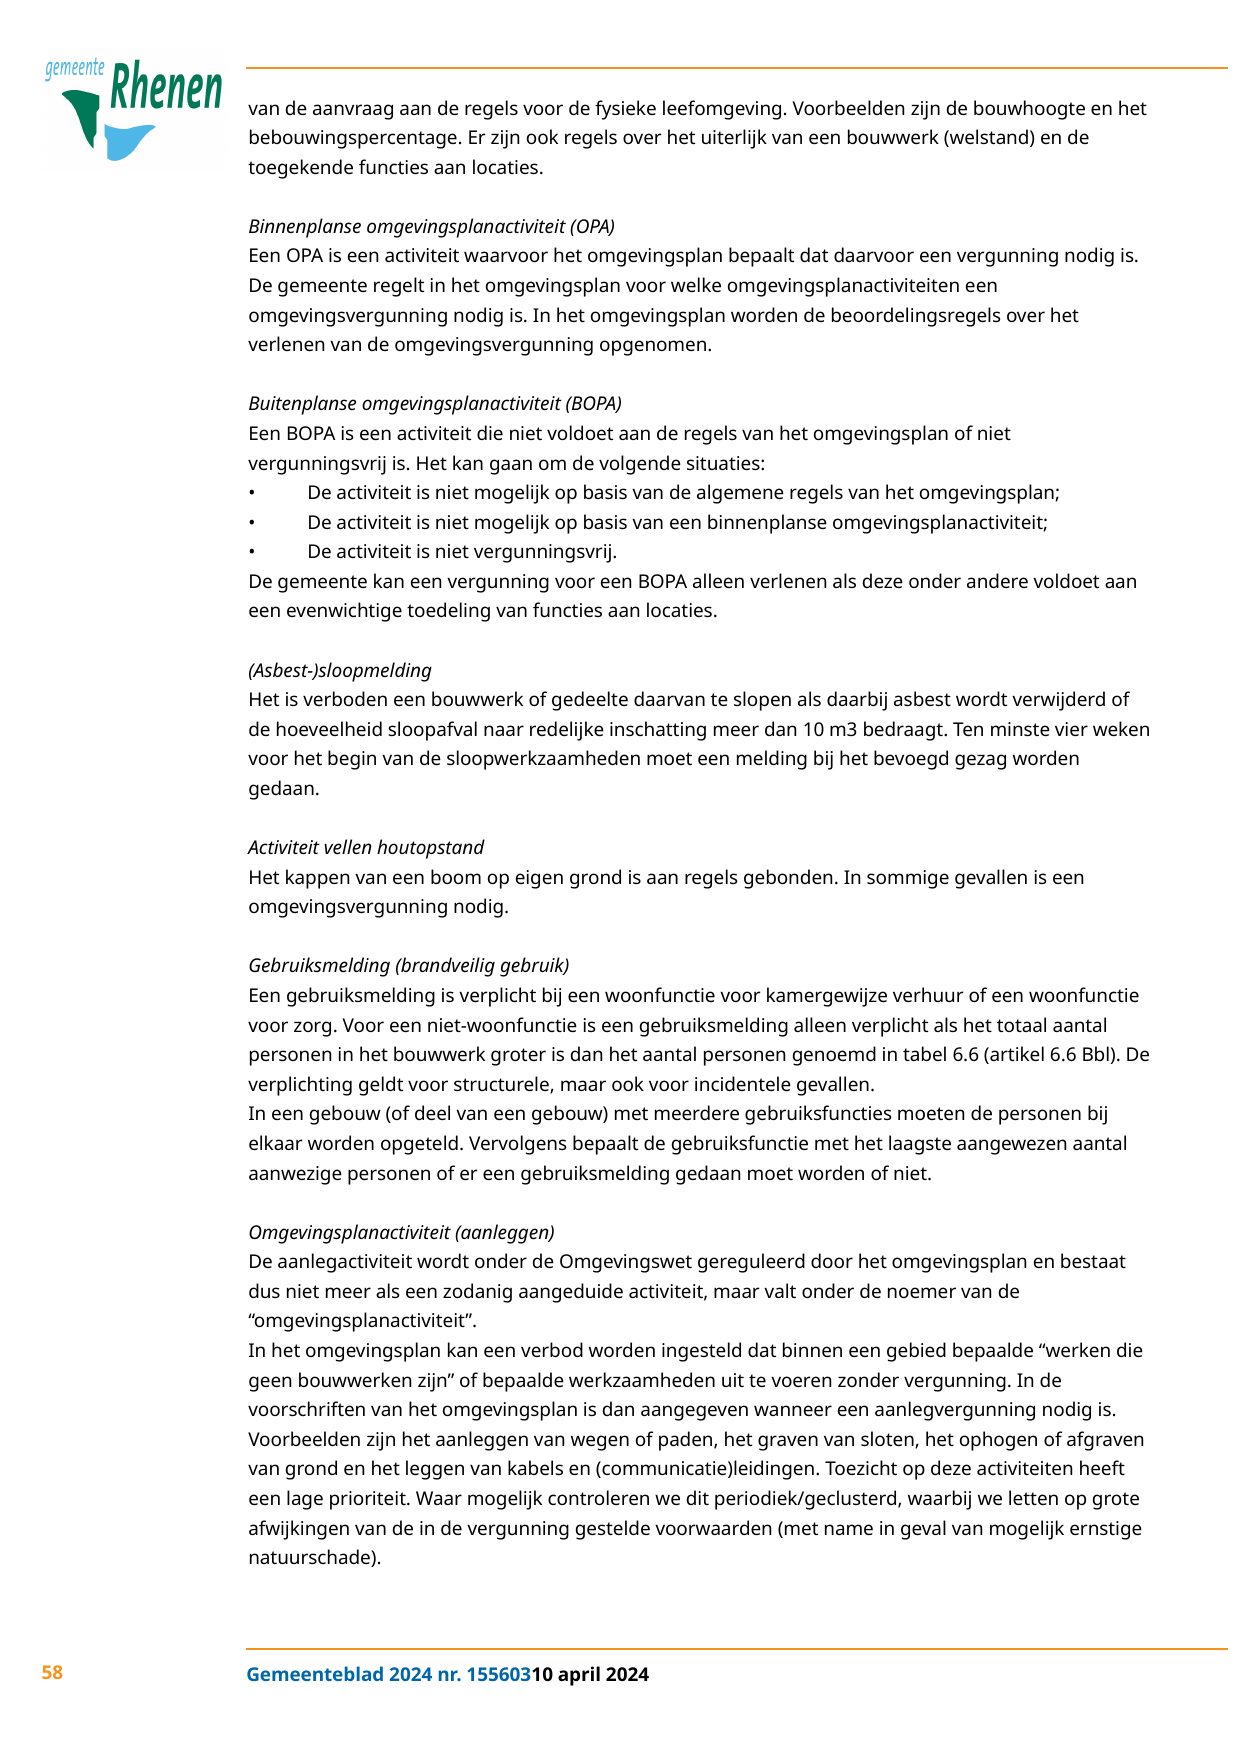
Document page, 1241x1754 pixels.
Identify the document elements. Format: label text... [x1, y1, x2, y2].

text Het is verboden een bouwwerk of gedeelte daarvan te slopen als daarbij asbest wordt verwijderd of de hoeveelheid sloopafval naar redelijke inschatting meer dan 10 m3 bedraagt. Ten minste vier weken voor het begin van de sloopwerkzaamheden moet een melding bij het bevoegd gezag worden gedaan. [248, 686, 1152, 801]
list De activiteit is niet mogelijk op basis van de algemene regels van het omgevingsplan; [248, 479, 1152, 505]
list De activiteit is niet mogelijk op basis van een binnenplanse omgevingsplanactiviteit; [248, 509, 1152, 535]
text Gebruiksmelding (brandveilig gebruik) [248, 953, 1152, 978]
text Binnenplanse omgevingsplanactiviteit (OPA) [248, 213, 1152, 239]
text Het kappen van een boom op eigen grond is aan regels gebonden. In sommige gevallen is een omgevingsvergunning nodig. [248, 864, 1152, 919]
text van de aanvraag aan de regels voor de fysieke leefomgeving. Voorbeelden zijn de bouwhoogte en het bebouwingspercentage. Er zijn ook regels over het uiterlijk van een bouwwerk (welstand) en de toegekende functies aan locaties. [248, 95, 1152, 180]
text In een gebouw (of deel van een gebouw) met meerdere gebruiksfuncties moeten de personen bij elkaar worden opgeteld. Vervolgens bepaalt de gebruiksfunctie met het laagste aangewezen aantal aanwezige personen of er een gebruiksmelding gedaan moet worden of niet. [248, 1101, 1152, 1186]
text De aanlegactiviteit wordt onder de Omgevingswet gereguleerd door het omgevingsplan en bestaat dus niet meer als een zodanig aangeduide activiteit, maar valt onder de noemer van de “omgevingsplanactiviteit”. [248, 1248, 1152, 1333]
text Een BOPA is een activiteit die niet voldoet aan de regels van het omgevingsplan of niet vergunningsvrij is. Het kan gaan om de volgende situaties: [248, 420, 1152, 476]
text Activiteit vellen houtopstand [248, 834, 1152, 860]
text Een gebruiksmelding is verplicht bij een woonfunctie voor kamergewijze verhuur of een woonfunctie voor zorg. Voor een niet-woonfunctie is een gebruiksmelding alleen verplicht als het totaal aantal personen in het bouwwerk groter is dan het aantal personen genoemd in tabel 6.6 (artikel 6.6 Bbl). De verplichting geldt voor structurele, maar ook voor incidentele gevallen. [248, 982, 1152, 1097]
text Omgevingsplanactiviteit (aanleggen) [248, 1219, 1152, 1245]
text In het omgevingsplan kan een verbod worden ingesteld dat binnen een gebied bepaalde “werken die geen bouwwerken zijn” of bepaalde werkzaamheden uit te voeren zonder vergunning. In de voorschriften van het omgevingsplan is dan aangegeven wanneer een aanlegvergunning nodig is. Voorbeelden zijn het aanleggen van wegen of paden, het graven van sloten, het ophogen of afgraven van grond en het leggen van kabels en (communicatie)leidingen. Toezicht op deze activiteiten heeft een lage prioriteit. Waar mogelijk controleren we dit periodiek/geclusterd, waarbij we letten op grote afwijkingen van de in de vergunning gestelde voorwaarden (met name in geval van mogelijk ernstige natuurschade). [248, 1337, 1152, 1570]
text De gemeente kan een vergunning voor een BOPA alleen verlenen als deze onder andere voldoet aan een evenwichtige toedeling van functies aan locaties. [248, 568, 1152, 623]
text Een OPA is een activiteit waarvoor het omgevingsplan bepaalt dat daarvoor een vergunning nodig is. De gemeente regelt in het omgevingsplan voor welke omgevingsplanactiviteiten een omgevingsvergunning nodig is. In het omgevingsplan worden de beoordelingsregels over het verlenen van de omgevingsvergunning opgenomen. [248, 243, 1152, 357]
text Buitenplanse omgevingsplanactiviteit (BOPA) [248, 391, 1152, 416]
text (Asbest-)sloopmelding [248, 657, 1152, 683]
list De activiteit is niet vergunningsvrij. [248, 538, 1152, 564]
picture [41, 47, 231, 172]
